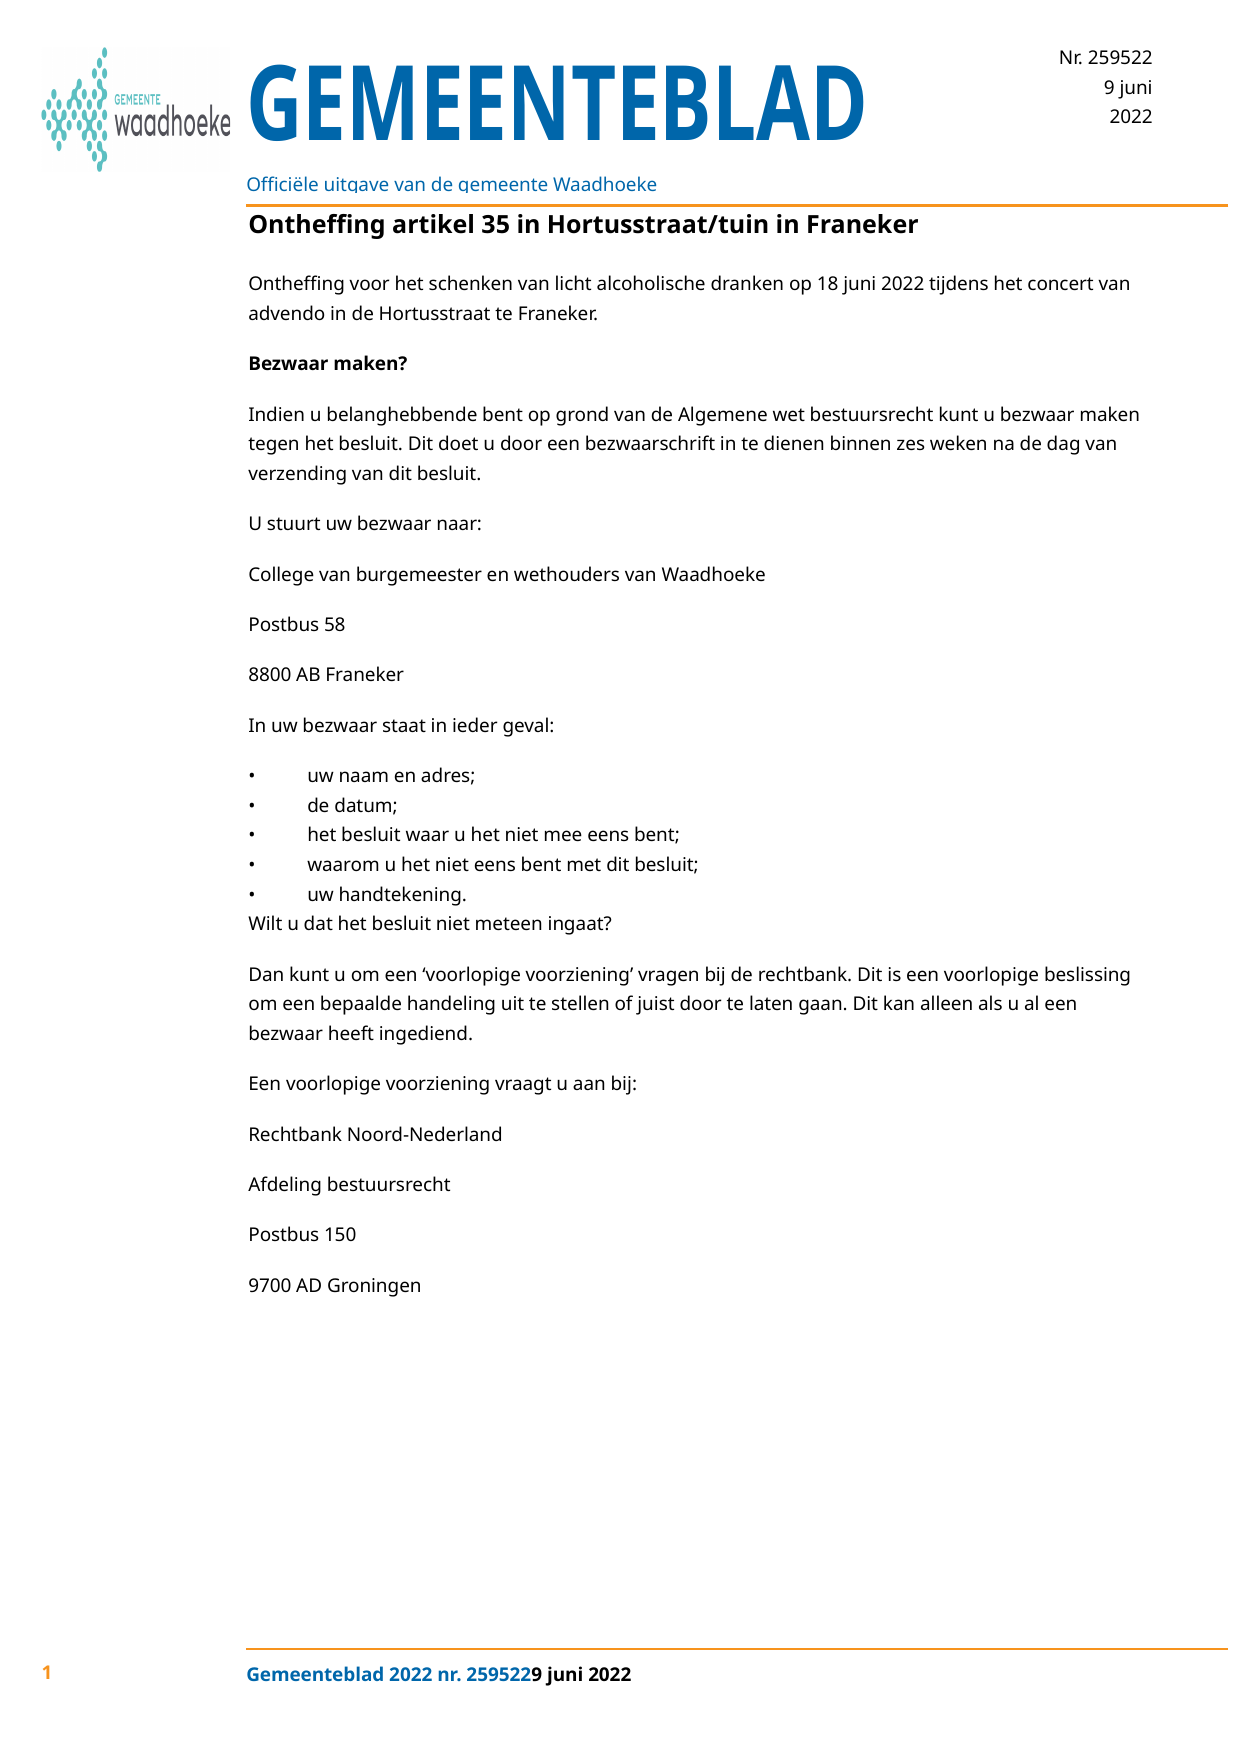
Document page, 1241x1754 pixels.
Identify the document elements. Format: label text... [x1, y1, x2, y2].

text Postbus 150 [248, 1222, 1152, 1247]
text Postbus 58 [248, 611, 1152, 637]
text Bezwaar maken? [248, 350, 1152, 376]
text In uw bezwaar staat in ieder geval: [248, 712, 1152, 738]
list uw naam en adres; [248, 762, 1152, 788]
text 8800 AB Franeker [248, 662, 1152, 687]
text Indien u belanghebbende bent op grond van de Algemene wet bestuursrecht kunt u bezwaar maken tegen het besluit. Dit doet u door een bezwaarschrift in te dienen binnen zes weken na de dag van verzending van dit besluit. [248, 401, 1152, 486]
text Afdeling bestuursrecht [248, 1171, 1152, 1197]
text Ontheffing artikel 35 in Hortusstraat/tuin in Franeker [248, 207, 1152, 241]
text 9700 AD Groningen [248, 1272, 1152, 1298]
text Dan kunt u om een ‘voorlopige voorziening’ vragen bij de rechtbank. Dit is een voorlopige beslissing om een bepaalde handeling uit te stellen of juist door te laten gaan. Dit kan alleen als u al een bezwaar heeft ingediend. [248, 961, 1152, 1046]
text College van burgemeester en wethouders van Waadhoeke [248, 561, 1152, 586]
list het besluit waar u het niet mee eens bent; [248, 822, 1152, 847]
list uw handtekening. [248, 881, 1152, 906]
list de datum; [248, 792, 1152, 818]
text Ontheffing voor het schenken van licht alcoholische dranken op 18 juni 2022 tijdens het concert van advendo in de Hortusstraat te Franeker. [248, 270, 1152, 326]
text U stuurt uw bezwaar naar: [248, 510, 1152, 536]
picture [41, 47, 231, 172]
text Rechtbank Noord-Nederland [248, 1121, 1152, 1146]
list waarom u het niet eens bent met dit besluit; [248, 851, 1152, 877]
text Een voorlopige voorziening vraagt u aan bij: [248, 1070, 1152, 1096]
text Wilt u dat het besluit niet meteen ingaat? [248, 910, 1152, 936]
